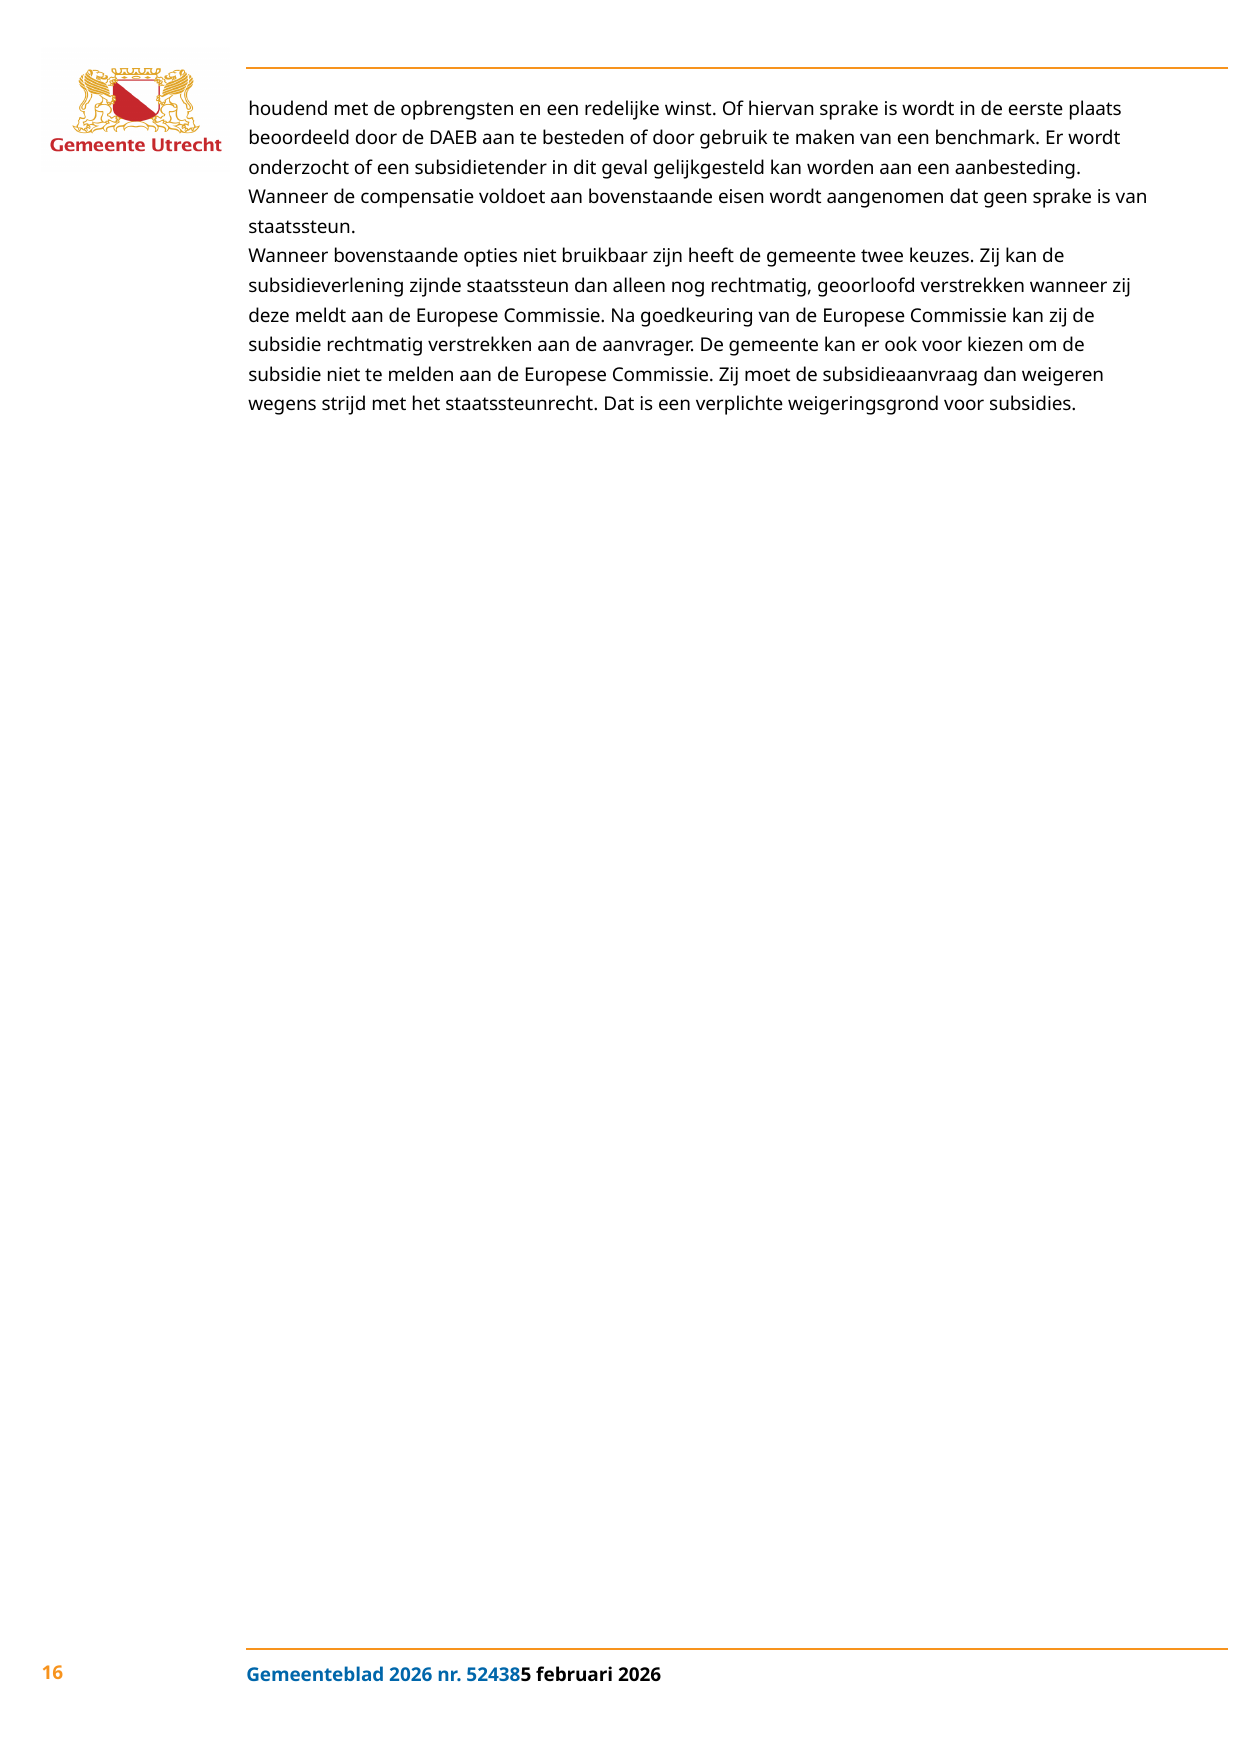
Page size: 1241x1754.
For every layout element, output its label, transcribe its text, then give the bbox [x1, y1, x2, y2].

picture [41, 47, 231, 172]
text Wanneer bovenstaande opties niet bruikbaar zijn heeft de gemeente twee keuzes. Zij kan de subsidieverlening zijnde staatssteun dan alleen nog rechtmatig, geoorloofd verstrekken wanneer zij deze meldt aan de Europese Commissie. Na goedkeuring van de Europese Commissie kan zij de subsidie rechtmatig verstrekken aan de aanvrager. De gemeente kan er ook voor kiezen om de subsidie niet te melden aan de Europese Commissie. Zij moet de subsidieaanvraag dan weigeren wegens strijd met het staatssteunrecht. Dat is een verplichte weigeringsgrond voor subsidies. [248, 243, 1152, 416]
text houdend met de opbrengsten en een redelijke winst. Of hiervan sprake is wordt in de eerste plaats beoordeeld door de DAEB aan te besteden of door gebruik te maken van een benchmark. Er wordt onderzocht of een subsidietender in dit geval gelijkgesteld kan worden aan een aanbesteding. Wanneer de compensatie voldoet aan bovenstaande eisen wordt aangenomen dat geen sprake is van staatssteun. [248, 95, 1152, 239]
